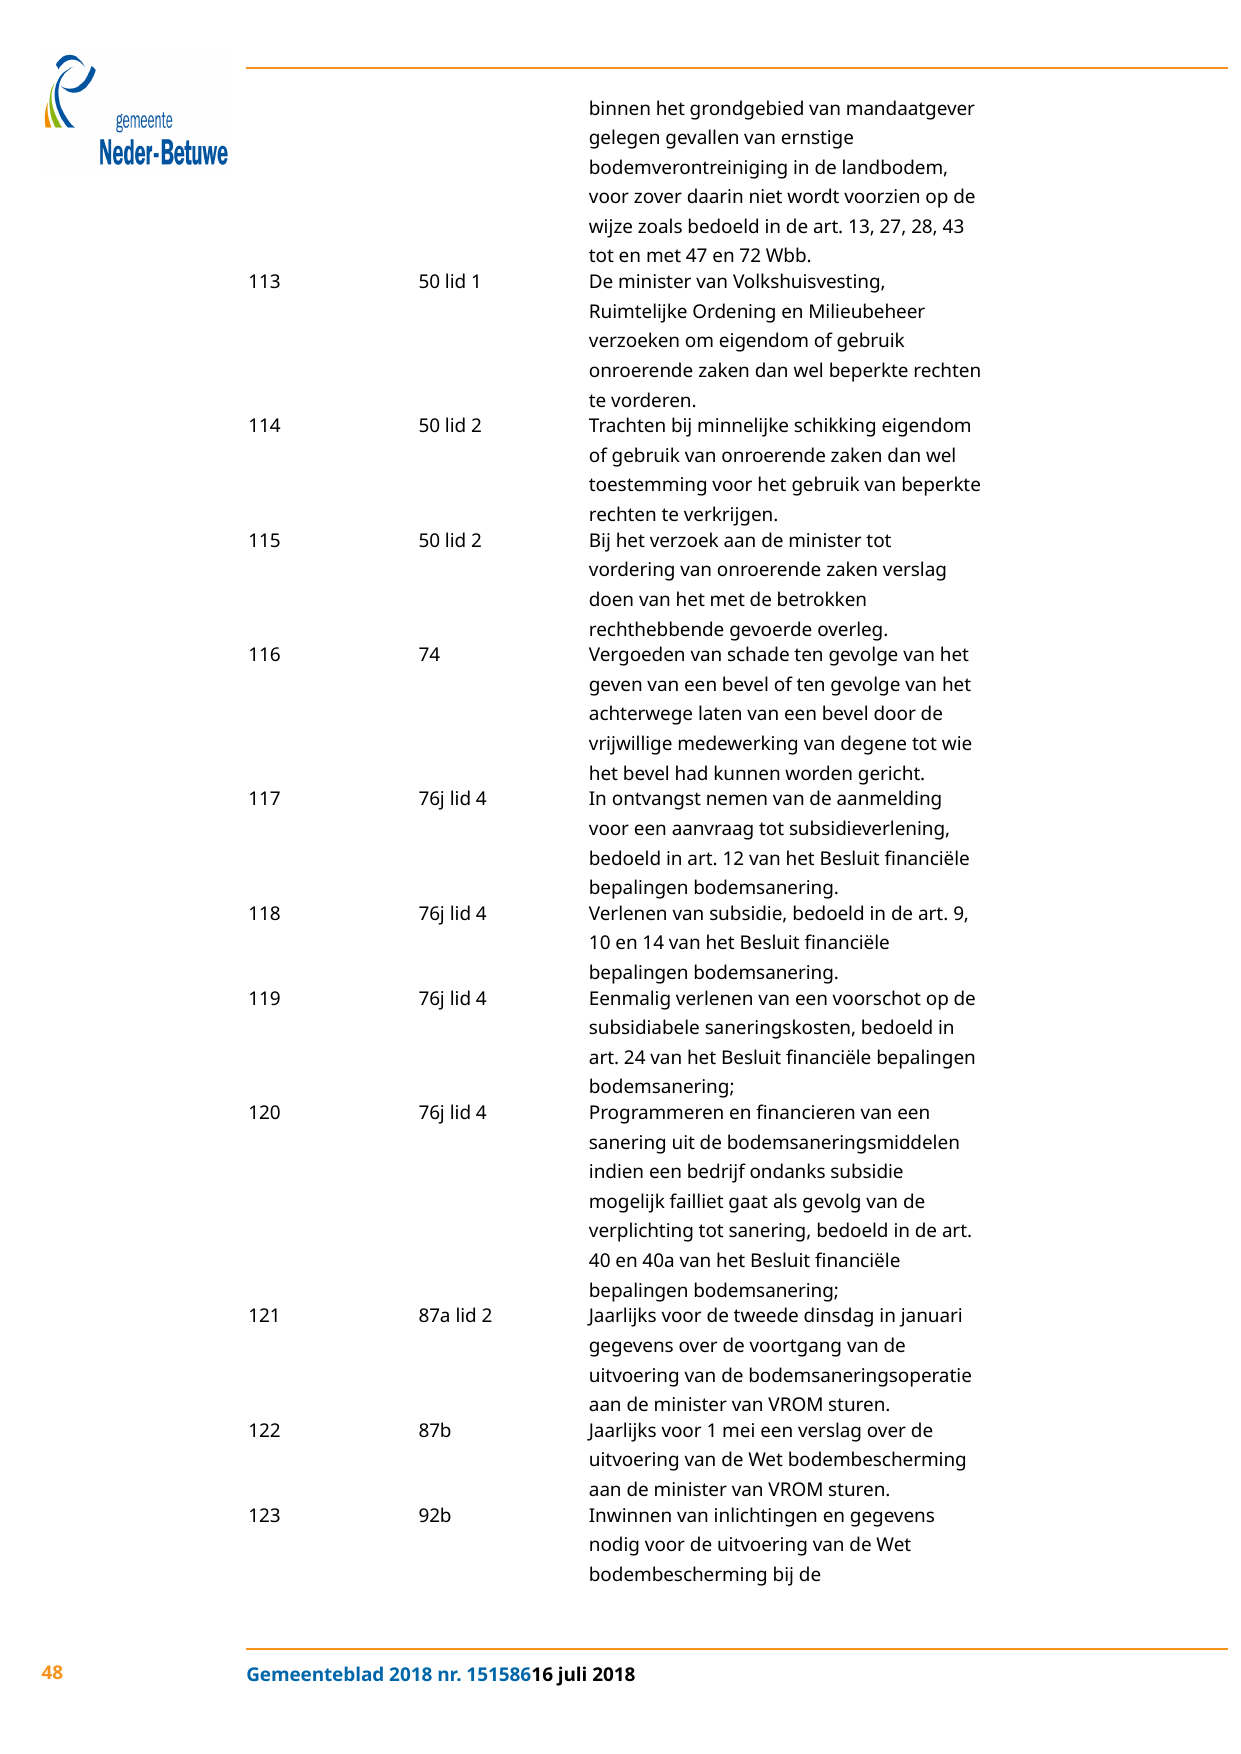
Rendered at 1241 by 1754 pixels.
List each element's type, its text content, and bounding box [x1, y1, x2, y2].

table_cell [981, 1417, 1152, 1502]
table_cell 50 lid 1 [418, 269, 589, 412]
table_cell 120 [248, 1099, 418, 1303]
table_cell [981, 641, 1152, 786]
table_cell [981, 900, 1152, 985]
table_cell [248, 95, 418, 268]
table_cell 87b [418, 1417, 589, 1502]
table_cell Inwinnen van inlichtingen en gegevens nodig voor de uitvoering van de Wet bodembescherming bij de [589, 1502, 981, 1587]
table_cell [981, 413, 1152, 527]
table_cell 50 lid 2 [418, 413, 589, 527]
table_cell 76j lid 4 [418, 985, 589, 1099]
table_cell [981, 269, 1152, 412]
table_cell De minister van Volkshuisvesting, Ruimtelijke Ordening en Milieubeheer verzoeken om eigendom of gebruik onroerende zaken dan wel beperkte rechten te vorderen. [589, 269, 981, 412]
table_cell [981, 786, 1152, 900]
table_cell 123 [248, 1502, 418, 1587]
table_cell [981, 95, 1152, 268]
table_cell In ontvangst nemen van de aanmelding voor een aanvraag tot subsidieverlening, bedoeld in art. 12 van het Besluit financiële bepalingen bodemsanering. [589, 786, 981, 900]
table_cell 116 [248, 641, 418, 786]
table_cell 115 [248, 527, 418, 641]
table_cell [418, 95, 589, 268]
table_cell [981, 1502, 1152, 1587]
table_cell Jaarlijks voor 1 mei een verslag over de uitvoering van de Wet bodembescherming aan de minister van VROM sturen. [589, 1417, 981, 1502]
table_cell 76j lid 4 [418, 786, 589, 900]
table_cell [981, 1099, 1152, 1303]
table_cell 122 [248, 1417, 418, 1502]
table_cell 50 lid 2 [418, 527, 589, 641]
picture [41, 47, 231, 172]
table_cell [981, 527, 1152, 641]
table_cell [981, 1303, 1152, 1417]
table_cell Programmeren en financieren van een sanering uit de bodemsaneringsmiddelen indien een bedrijf ondanks subsidie mogelijk failliet gaat als gevolg van de verplichting tot sanering, bedoeld in de art. 40 en 40a van het Besluit financiële bepalingen bodemsanering; [589, 1099, 981, 1303]
table_cell [981, 985, 1152, 1099]
table_cell 76j lid 4 [418, 1099, 589, 1303]
table_cell 117 [248, 786, 418, 900]
table_cell Verlenen van subsidie, bedoeld in de art. 9, 10 en 14 van het Besluit financiële bepalingen bodemsanering. [589, 900, 981, 985]
table_cell 74 [418, 641, 589, 786]
table_cell 76j lid 4 [418, 900, 589, 985]
table_cell Trachten bij minnelijke schikking eigendom of gebruik van onroerende zaken dan wel toestemming voor het gebruik van beperkte rechten te verkrijgen. [589, 413, 981, 527]
table_cell Vergoeden van schade ten gevolge van het geven van een bevel of ten gevolge van het achterwege laten van een bevel door de vrijwillige medewerking van degene tot wie het bevel had kunnen worden gericht. [589, 641, 981, 786]
table_cell Jaarlijks voor de tweede dinsdag in januari gegevens over de voortgang van de uitvoering van de bodemsaneringsoperatie aan de minister van VROM sturen. [589, 1303, 981, 1417]
table_cell 87a lid 2 [418, 1303, 589, 1417]
table_cell 121 [248, 1303, 418, 1417]
table_cell 119 [248, 985, 418, 1099]
table_cell 92b [418, 1502, 589, 1587]
table_cell Bij het verzoek aan de minister tot vordering van onroerende zaken verslag doen van het met de betrokken rechthebbende gevoerde overleg. [589, 527, 981, 641]
table_cell 114 [248, 413, 418, 527]
table_cell binnen het grondgebied van mandaatgever gelegen gevallen van ernstige bodemverontreiniging in de landbodem, voor zover daarin niet wordt voorzien op de wijze zoals bedoeld in de art. 13, 27, 28, 43 tot en met 47 en 72 Wbb. [589, 95, 981, 268]
table_cell 113 [248, 269, 418, 412]
table_cell 118 [248, 900, 418, 985]
table_cell Eenmalig verlenen van een voorschot op de subsidiabele saneringskosten, bedoeld in art. 24 van het Besluit financiële bepalingen bodemsanering; [589, 985, 981, 1099]
